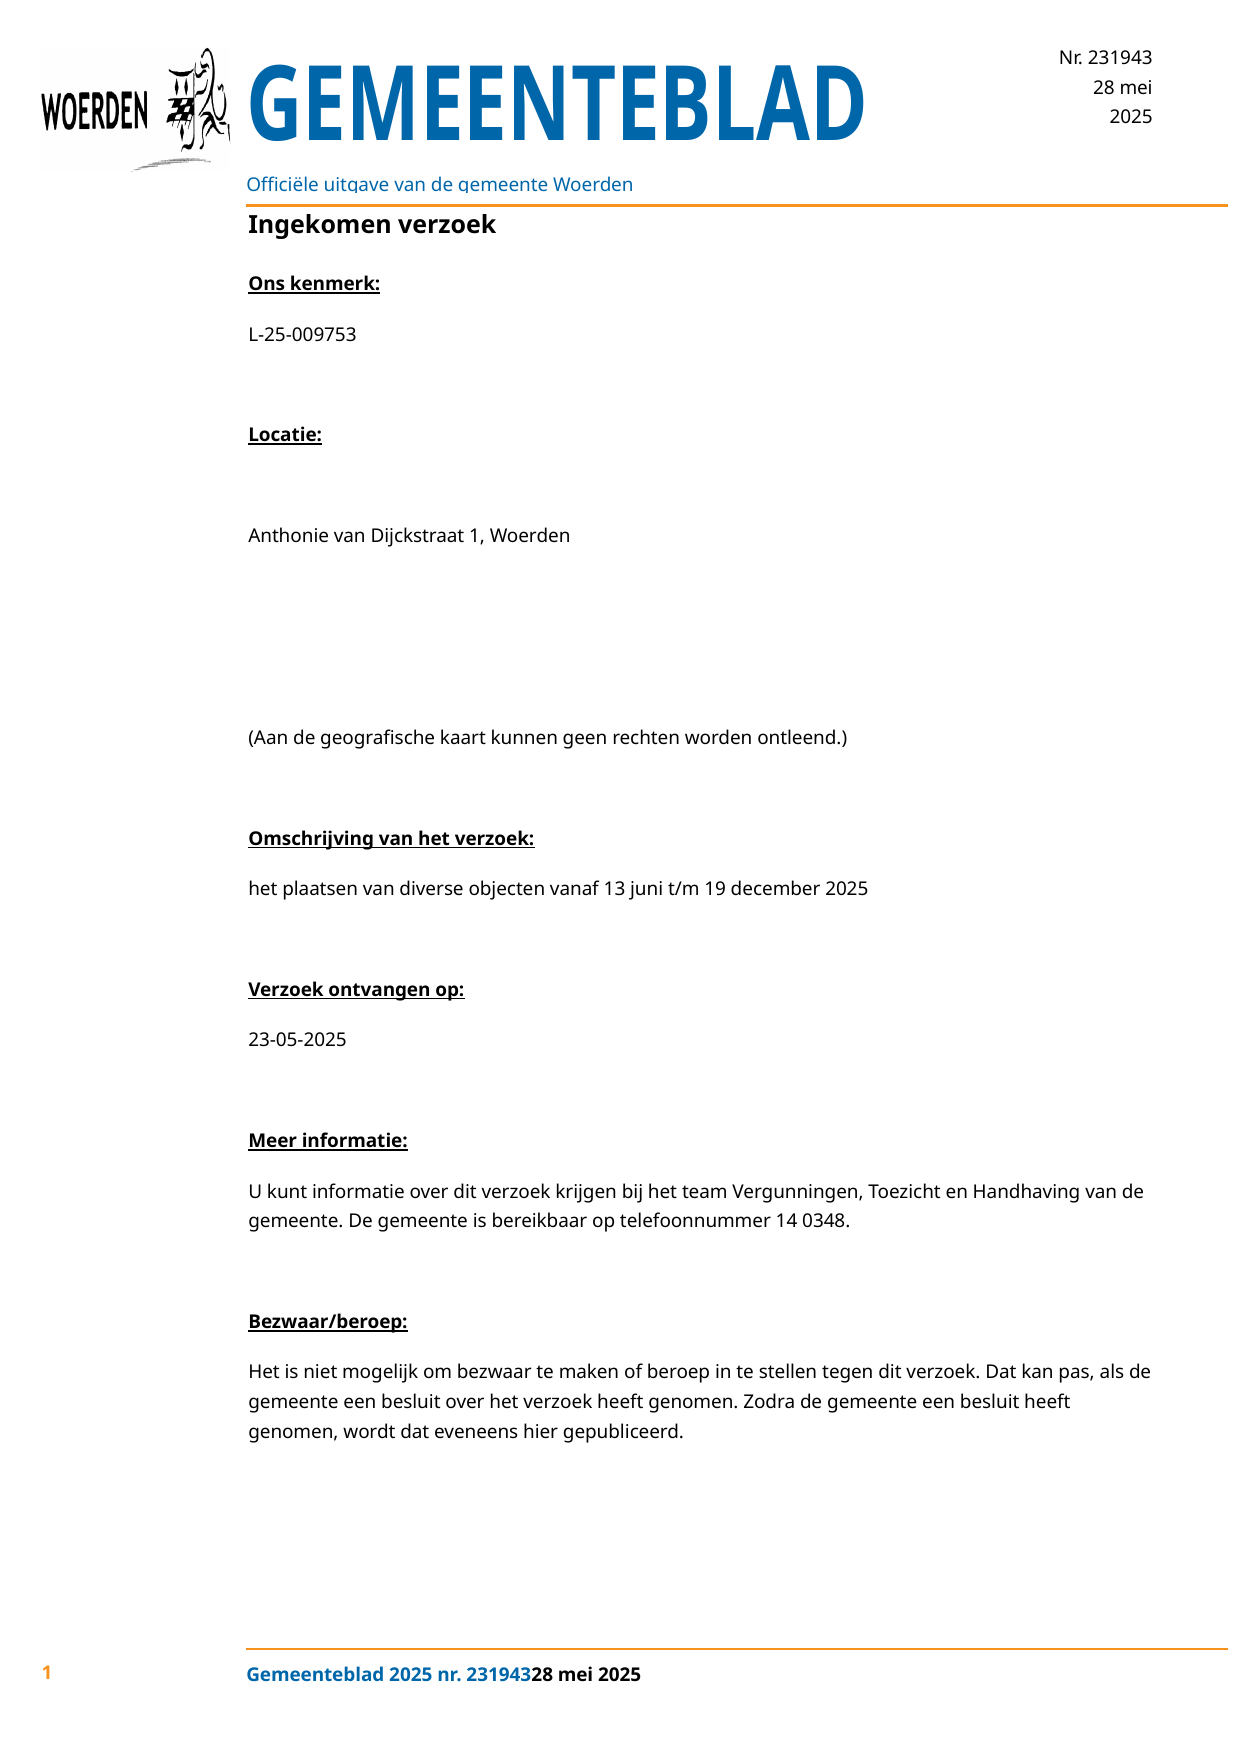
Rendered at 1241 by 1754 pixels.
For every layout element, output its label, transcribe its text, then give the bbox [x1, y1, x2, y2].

text Omschrijving van het verzoek: [248, 825, 1152, 851]
picture [41, 47, 231, 172]
text Verzoek ontvangen op: [248, 976, 1152, 1002]
text Meer informatie: [248, 1127, 1152, 1153]
text Ingekomen verzoek [248, 207, 1152, 241]
text Bezwaar/beroep: [248, 1308, 1152, 1334]
text het plaatsen van diverse objecten vanaf 13 juni t/m 19 december 2025 [248, 875, 1152, 901]
text Anthonie van Dijckstraat 1, Woerden [248, 522, 1152, 548]
text Locatie: [248, 422, 1152, 447]
text 23-05-2025 [248, 1027, 1152, 1052]
text L-25-009753 [248, 321, 1152, 346]
text Ons kenmerk: [248, 270, 1152, 296]
text Het is niet mogelijk om bezwaar te maken of beroep in te stellen tegen dit verzoek. Dat kan pas, als de gemeente een besluit over het verzoek heeft genomen. Zodra de gemeente een besluit heeft genomen, wordt dat eveneens hier gepubliceerd. [248, 1359, 1152, 1443]
text U kunt informatie over dit verzoek krijgen bij het team Vergunningen, Toezicht en Handhaving van de gemeente. De gemeente is bereikbaar op telefoonnummer 14 0348. [248, 1178, 1152, 1233]
text (Aan de geografische kaart kunnen geen rechten worden ontleend.) [248, 724, 1152, 750]
